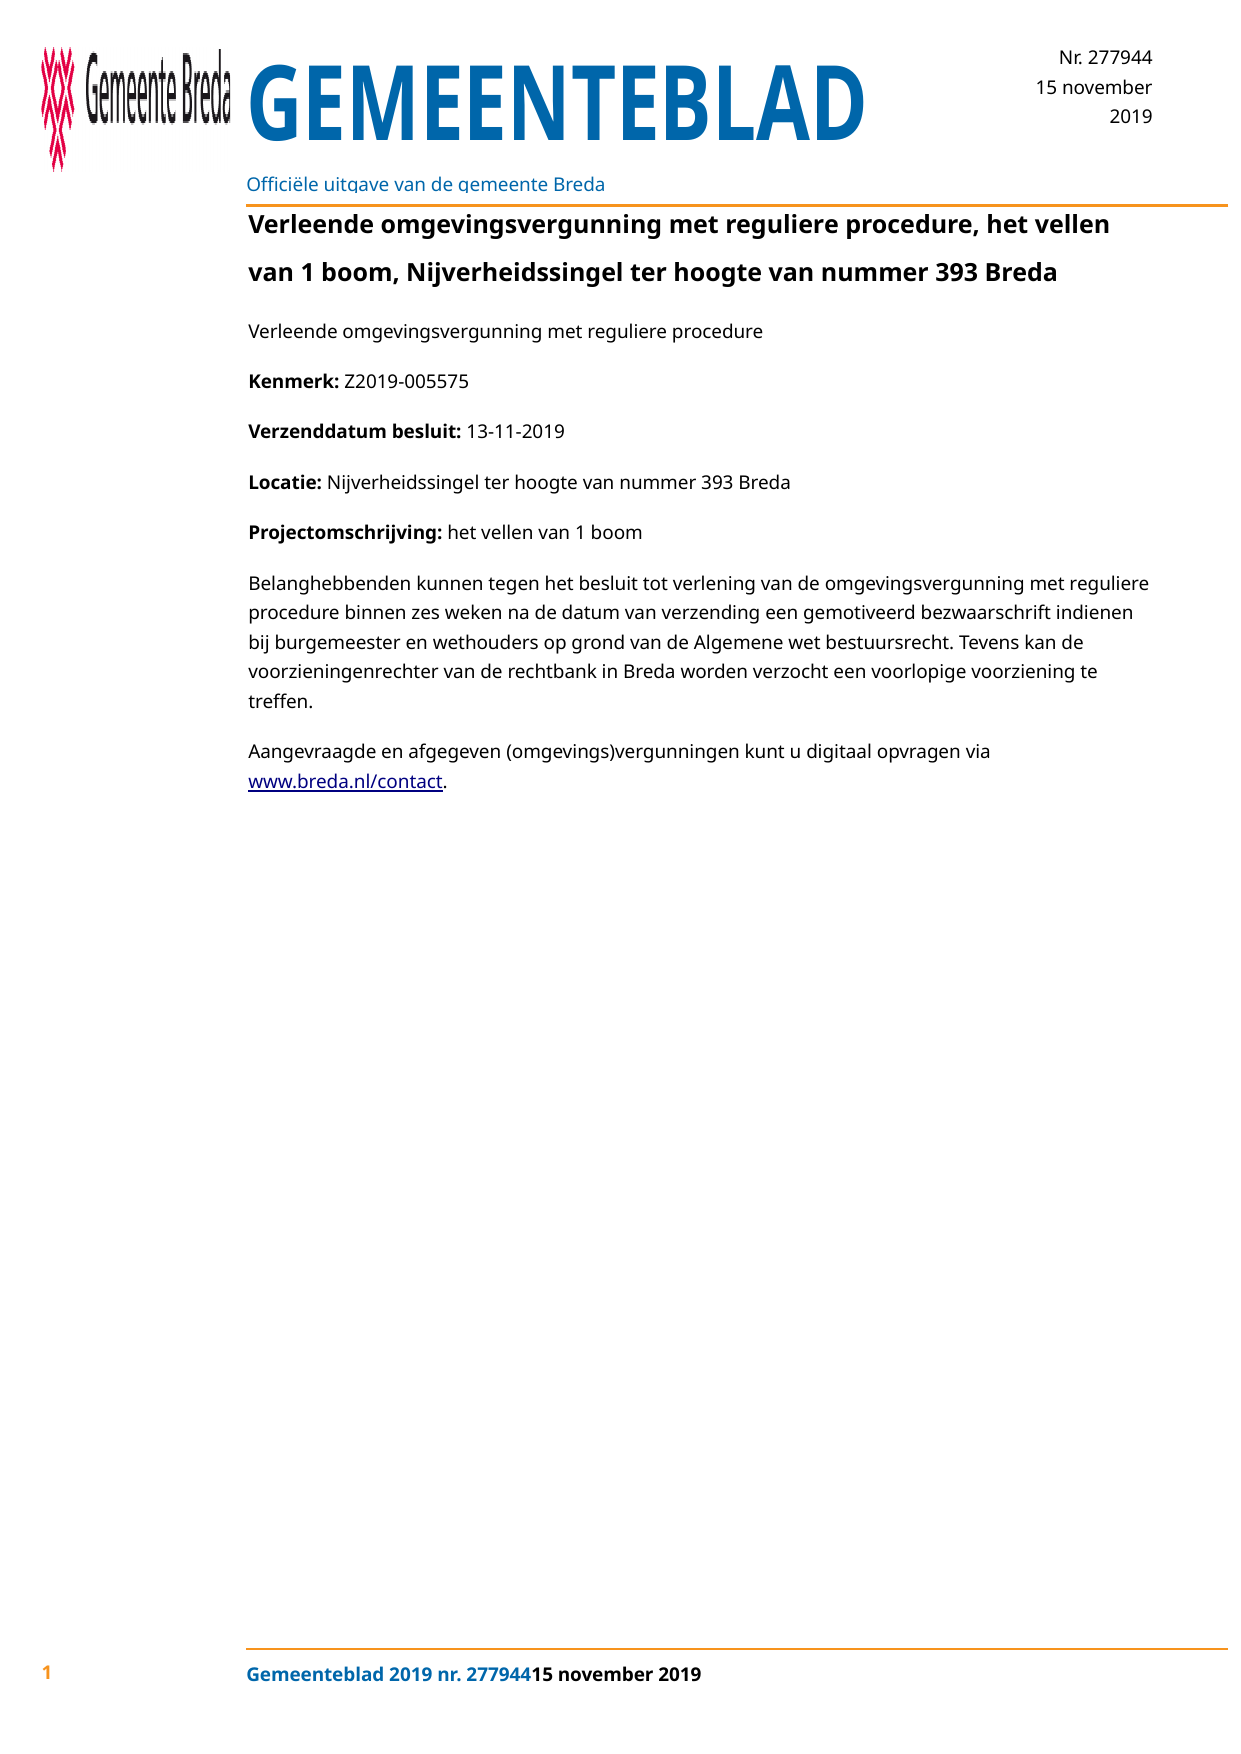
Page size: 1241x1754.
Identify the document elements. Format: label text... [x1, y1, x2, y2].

text Aangevraagde en afgegeven (omgevings)vergunningen kunt u digitaal opvragen via www.breda.nl/contact. [248, 739, 1152, 794]
text Verleende omgevingsvergunning met reguliere procedure [248, 318, 1152, 344]
picture [41, 47, 231, 172]
text Locatie: Nijverheidssingel ter hoogte van nummer 393 Breda [248, 469, 1152, 495]
text Projectomschrijving: het vellen van 1 boom [248, 519, 1152, 545]
text Verzenddatum besluit: 13-11-2019 [248, 419, 1152, 444]
text Kenmerk: Z2019-005575 [248, 368, 1152, 394]
text Belanghebbenden kunnen tegen het besluit tot verlening van de omgevingsvergunning met reguliere procedure binnen zes weken na de datum van verzending een gemotiveerd bezwaarschrift indienen bij burgemeester en wethouders op grond van de Algemene wet bestuursrecht. Tevens kan de voorzieningenrechter van de rechtbank in Breda worden verzocht een voorlopige voorziening te treffen. [248, 570, 1152, 714]
text Verleende omgevingsvergunning met reguliere procedure, het vellen van 1 boom, Nijverheidssingel ter hoogte van nummer 393 Breda [248, 207, 1152, 288]
